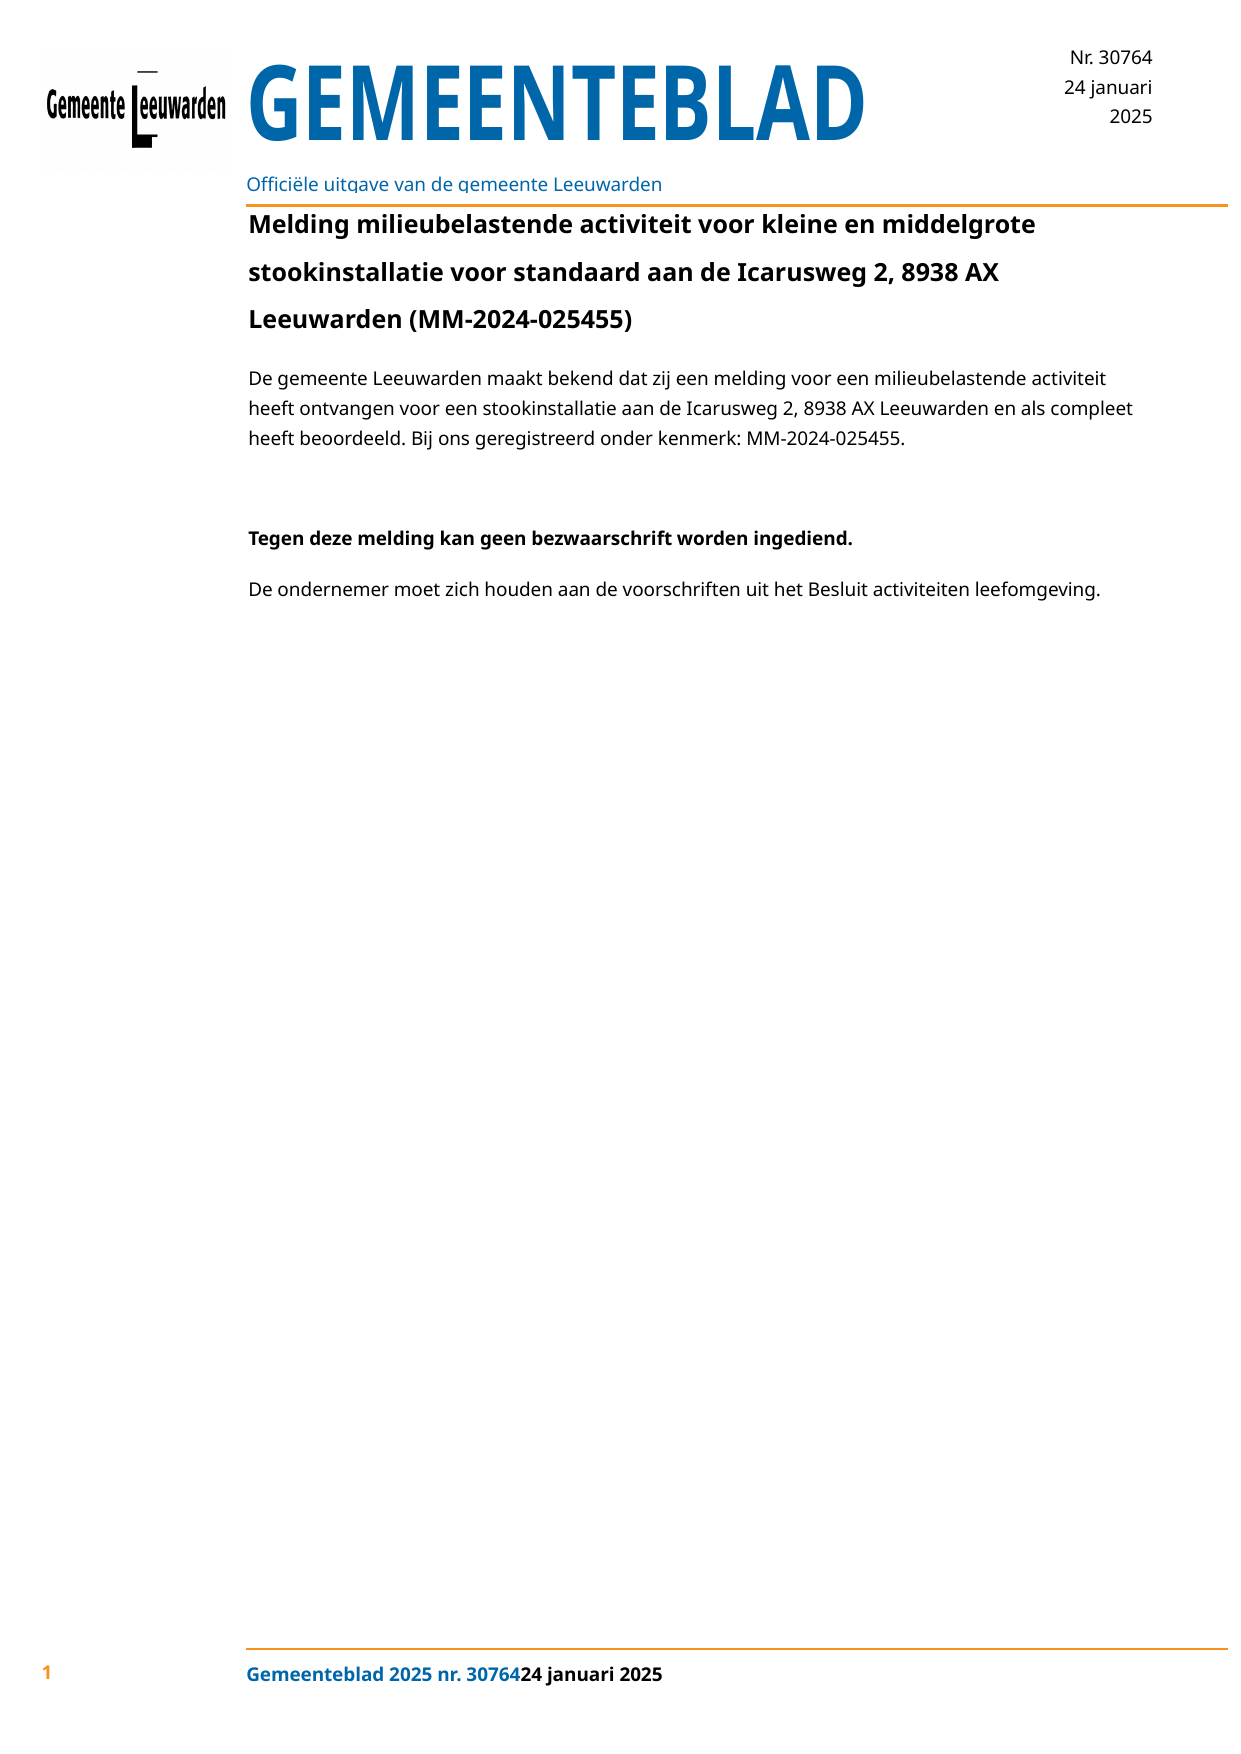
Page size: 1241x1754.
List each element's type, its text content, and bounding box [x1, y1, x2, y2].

picture [41, 47, 231, 172]
text Tegen deze melding kan geen bezwaarschrift worden ingediend. [248, 526, 1152, 551]
text De gemeente Leeuwarden maakt bekend dat zij een melding voor een milieubelastende activiteit heeft ontvangen voor een stookinstallatie aan de Icarusweg 2, 8938 AX Leeuwarden en als compleet heeft beoordeeld. Bij ons geregistreerd onder kenmerk: MM-2024-025455. [248, 366, 1152, 450]
text De ondernemer moet zich houden aan de voorschriften uit het Besluit activiteiten leefomgeving. [248, 576, 1152, 602]
text Melding milieubelastende activiteit voor kleine en middelgrote stookinstallatie voor standaard aan de Icarusweg 2, 8938 AX Leeuwarden (MM-2024-025455) [248, 207, 1152, 336]
